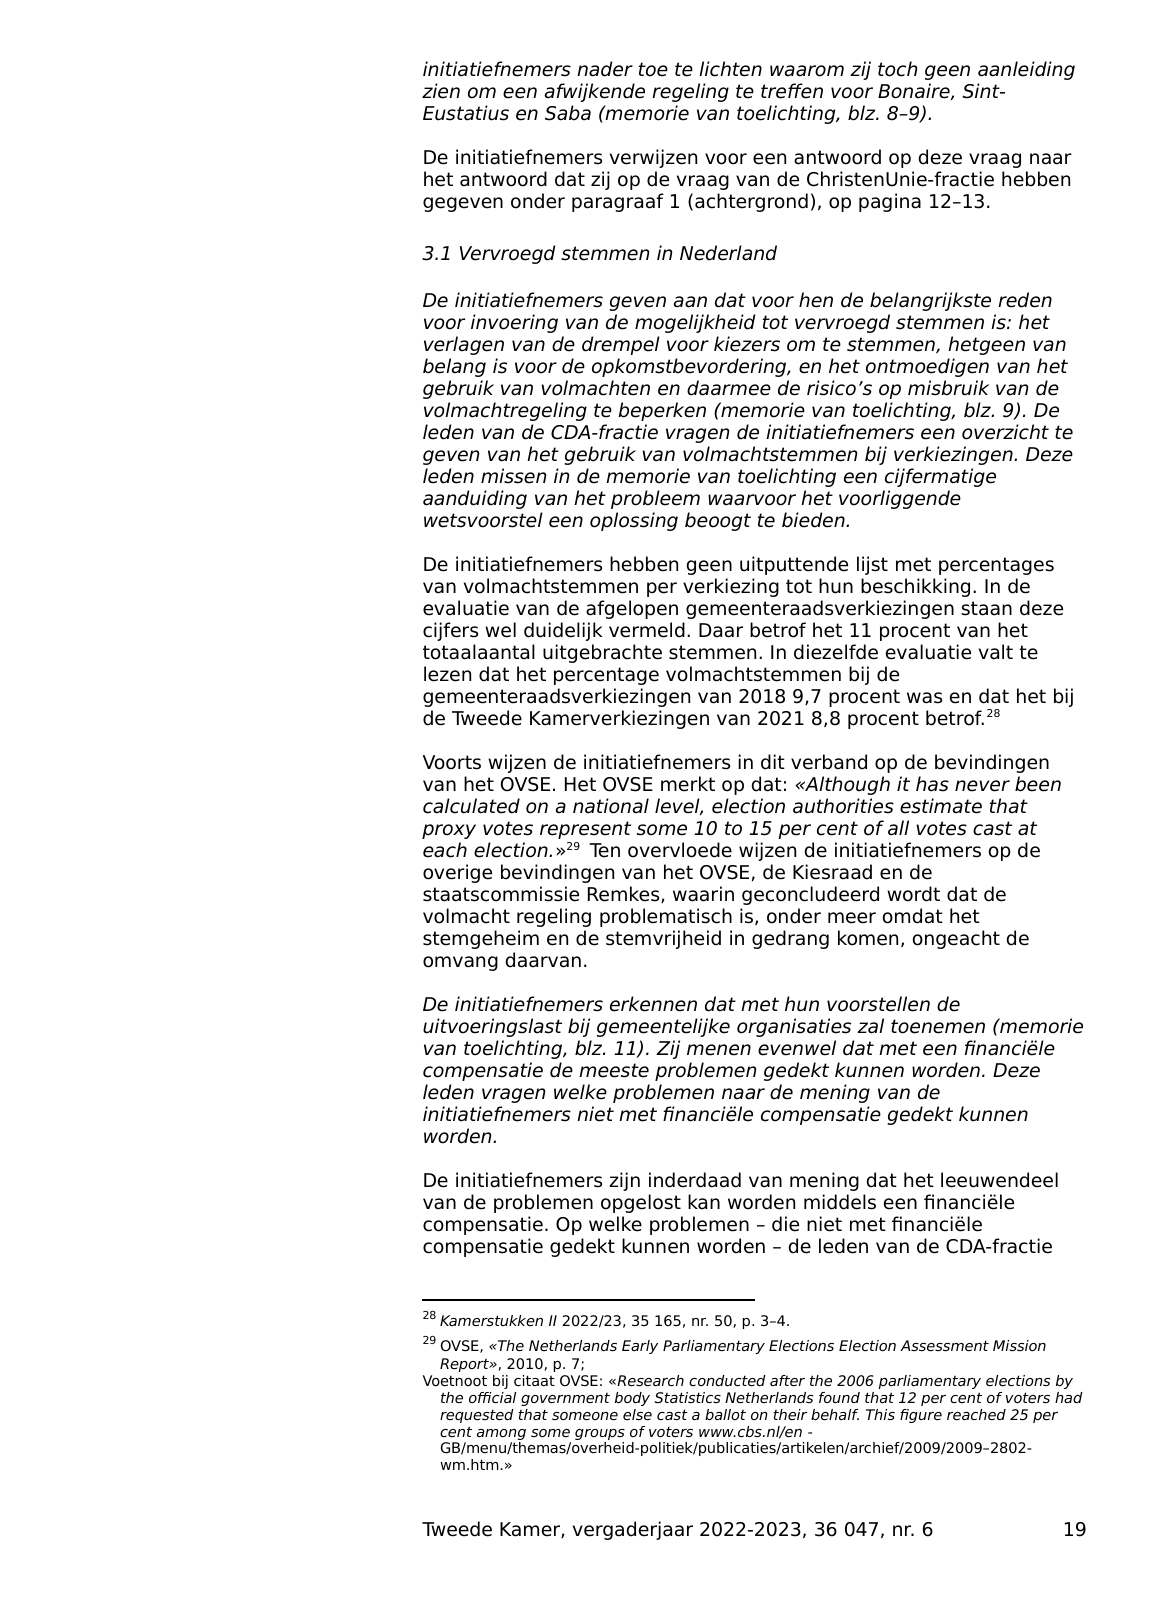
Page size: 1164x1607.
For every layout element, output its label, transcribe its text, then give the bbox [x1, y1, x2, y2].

text Voetnoot bij citaat OVSE: «Research conducted after the 2006 parliamentary elections by the official government body Statistics Netherlands found that 12 per cent of voters had requested that someone else cast a ballot on their behalf. This figure reached 25 per cent among some groups of voters www.cbs.nl/en - GB/menu/themas/overheid-politiek/publicaties/artikelen/archief/2009/2009–2802-wm.htm.» [422, 1373, 1087, 1474]
subtitle 3.1 Vervroegd stemmen in Nederland [422, 243, 1087, 265]
text initiatiefnemers nader toe te lichten waarom zij toch geen aanleiding zien om een afwijkende regeling te treffen voor Bonaire, Sint-Eustatius en Saba (memorie van toelichting, blz. 8–9). [422, 59, 1087, 125]
text De initiatiefnemers erkennen dat met hun voorstellen de uitvoeringslast bij gemeentelijke organisaties zal toenemen (memorie van toelichting, blz. 11). Zij menen evenwel dat met een financiële compensatie de meeste problemen gedekt kunnen worden. Deze leden vragen welke problemen naar de mening van de initiatiefnemers niet met financiële compensatie gedekt kunnen worden. [422, 994, 1087, 1148]
text De initiatiefnemers geven aan dat voor hen de belangrijkste reden voor invoering van de mogelijkheid tot vervroegd stemmen is: het verlagen van de drempel voor kiezers om te stemmen, hetgeen van belang is voor de opkomstbevordering, en het ontmoedigen van het gebruik van volmachten en daarmee de risico’s op misbruik van de volmachtregeling te beperken (memorie van toelichting, blz. 9). De leden van de CDA-fractie vragen de initiatiefnemers een overzicht te geven van het gebruik van volmachtstemmen bij verkiezingen. Deze leden missen in de memorie van toelichting een cijfermatige aanduiding van het probleem waarvoor het voorliggende wetsvoorstel een oplossing beoogt te bieden. [422, 290, 1087, 532]
text De initiatiefnemers verwijzen voor een antwoord op deze vraag naar het antwoord dat zij op de vraag van de ChristenUnie-fractie hebben gegeven onder paragraaf 1 (achtergrond), op pagina 12–13. [422, 147, 1087, 213]
text De initiatiefnemers hebben geen uitputtende lijst met percentages van volmachtstemmen per verkiezing tot hun beschikking. In de evaluatie van de afgelopen gemeenteraadsverkiezingen staan deze cijfers wel duidelijk vermeld. Daar betrof het 11 procent van het totaalaantal uitgebrachte stemmen. In diezelfde evaluatie valt te lezen dat het percentage volmachtstemmen bij de gemeenteraadsverkiezingen van 2018 9,7 procent was en dat het bij de Tweede Kamerverkiezingen van 2021 8,8 procent betrof. [422, 554, 1087, 730]
text Voorts wijzen de initiatiefnemers in dit verband op de bevindingen van het OVSE. Het OVSE merkt op dat: «Although it has never been calculated on a national level, election authorities estimate that proxy votes represent some 10 to 15 per cent of all votes cast at each election.» Ten overvloede wijzen de initiatiefnemers op de overige bevindingen van het OVSE, de Kiesraad en de staatscommissie Remkes, waarin geconcludeerd wordt dat de volmacht regeling problematisch is, onder meer omdat het stemgeheim en de stemvrijheid in gedrang komen, ongeacht de omvang daarvan. [422, 752, 1087, 972]
text OVSE, «The Netherlands Early Parliamentary Elections Election Assessment Mission Report», 2010, p. 7; [422, 1334, 1087, 1373]
text Kamerstukken II 2022/23, 35 165, nr. 50, p. 3–4. [422, 1309, 1087, 1331]
text De initiatiefnemers zijn inderdaad van mening dat het leeuwendeel van de problemen opgelost kan worden middels een financiële compensatie. Op welke problemen – die niet met financiële compensatie gedekt kunnen worden – de leden van de CDA-fractie [422, 1170, 1087, 1258]
